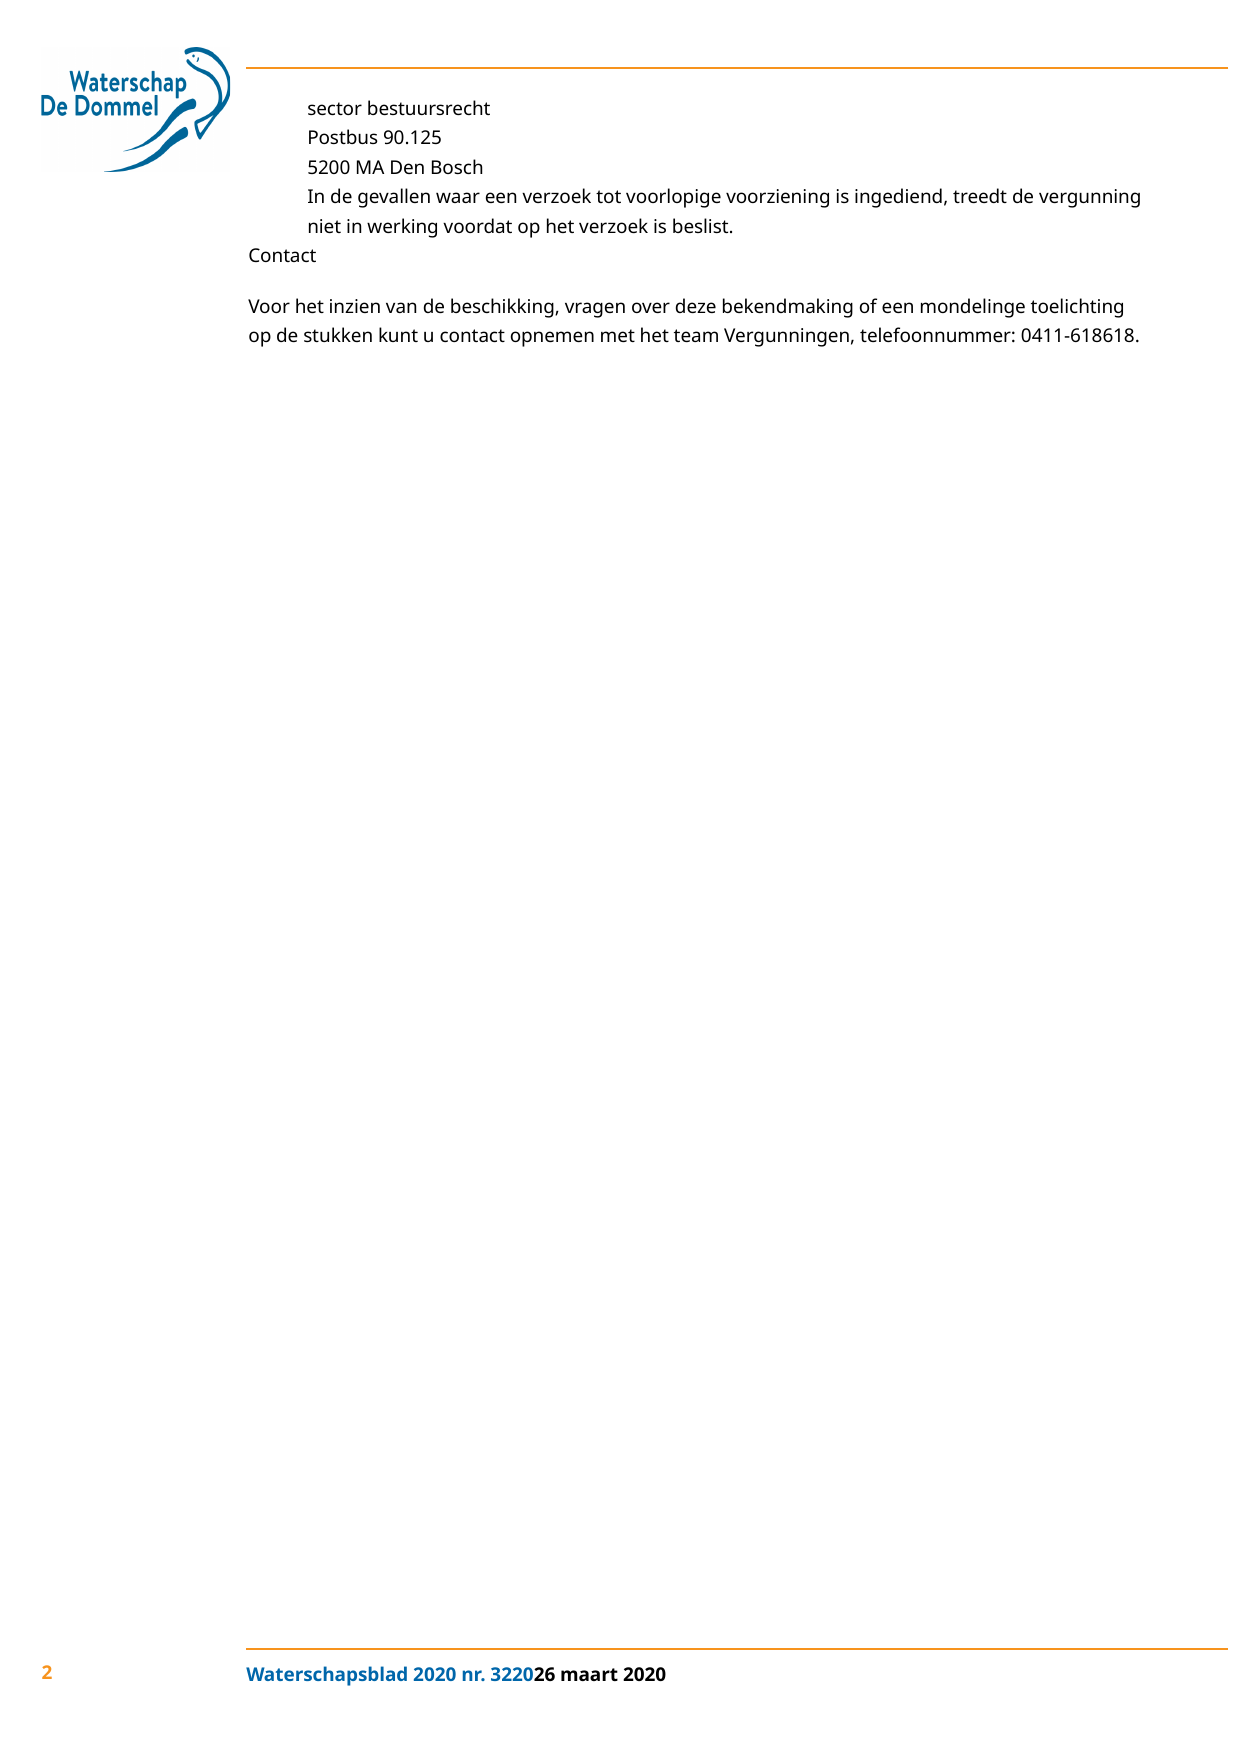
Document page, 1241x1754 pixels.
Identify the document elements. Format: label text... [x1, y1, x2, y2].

list Postbus 90.125 [248, 124, 1152, 150]
list 5200 MA Den Bosch [248, 154, 1152, 180]
list In de gevallen waar een verzoek tot voorlopige voorziening is ingediend, treedt de vergunning niet in werking voordat op het verzoek is beslist. [248, 183, 1152, 239]
picture [204, 47, 231, 76]
list sector bestuursrecht [248, 95, 1152, 121]
picture [41, 47, 231, 172]
picture [45, 99, 51, 111]
text Contact [248, 243, 1152, 268]
picture [198, 118, 210, 131]
text Voor het inzien van de beschikking, vragen over deze bekendmaking of een mondelinge toelichting op de stukken kunt u contact opnemen met het team Vergunningen, telefoonnummer: 0411-618618. [248, 293, 1152, 348]
